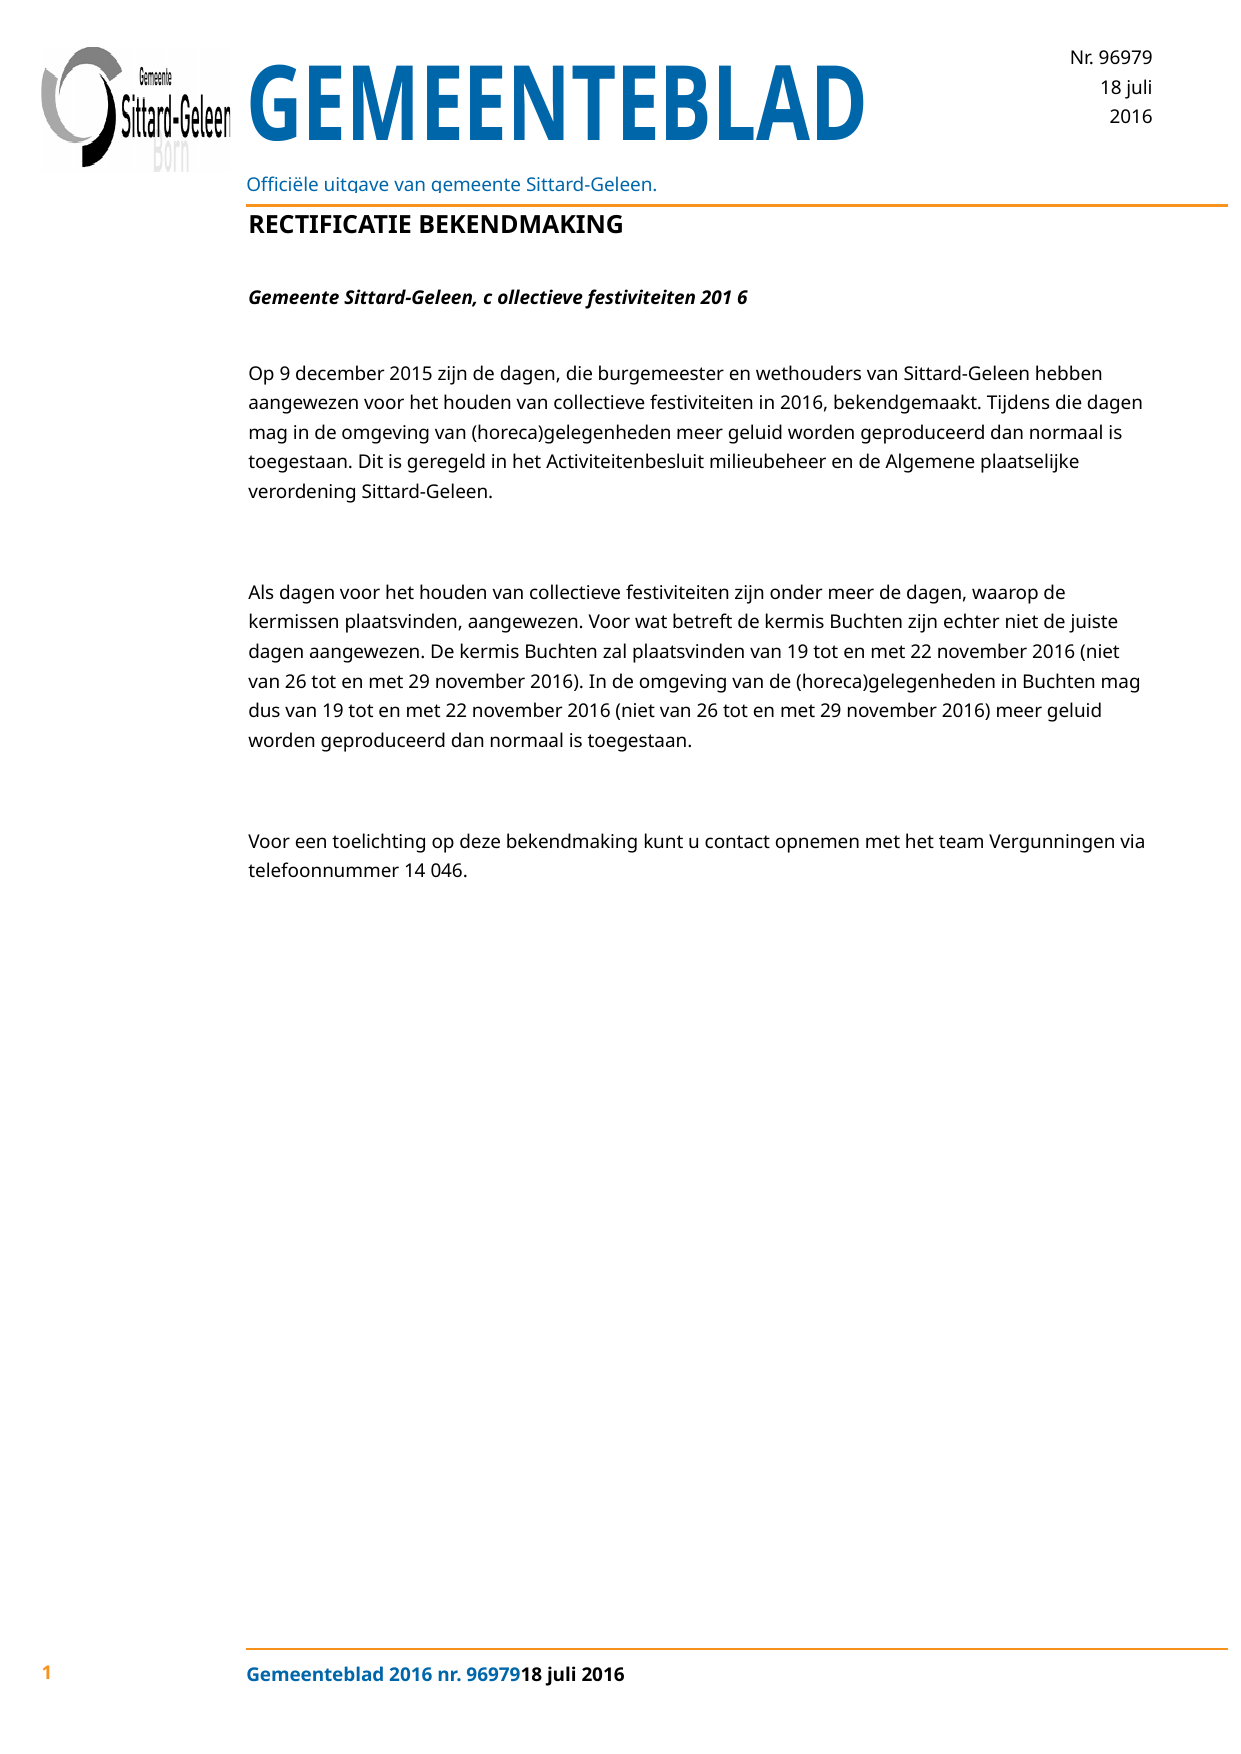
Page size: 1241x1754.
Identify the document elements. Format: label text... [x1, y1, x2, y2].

picture [41, 47, 231, 172]
text Als dagen voor het houden van collectieve festiviteiten zijn onder meer de dagen, waarop de kermissen plaatsvinden, aangewezen. Voor wat betreft de kermis Buchten zijn echter niet de juiste dagen aangewezen. De kermis Buchten zal plaatsvinden van 19 tot en met 22 november 2016 (niet van 26 tot en met 29 november 2016). In de omgeving van de (horeca)gelegenheden in Buchten mag dus van 19 tot en met 22 november 2016 (niet van 26 tot en met 29 november 2016) meer geluid worden geproduceerd dan normaal is toegestaan. [248, 579, 1152, 753]
text Op 9 december 2015 zijn de dagen, die burgemeester en wethouders van Sittard-Geleen hebben aangewezen voor het houden van collectieve festiviteiten in 2016, bekendgemaakt. Tijdens die dagen mag in de omgeving van (horeca)gelegenheden meer geluid worden geproduceerd dan normaal is toegestaan. Dit is geregeld in het Activiteitenbesluit milieubeheer en de Algemene plaatselijke verordening Sittard-Geleen. [248, 360, 1152, 504]
text Gemeente Sittard-Geleen, c ollectieve festiviteiten 201 6 [248, 284, 1152, 309]
text RECTIFICATIE BEKENDMAKING [248, 207, 1152, 241]
text Voor een toelichting op deze bekendmaking kunt u contact opnemen met het team Vergunningen via telefoonnummer 14 046. [248, 828, 1152, 883]
